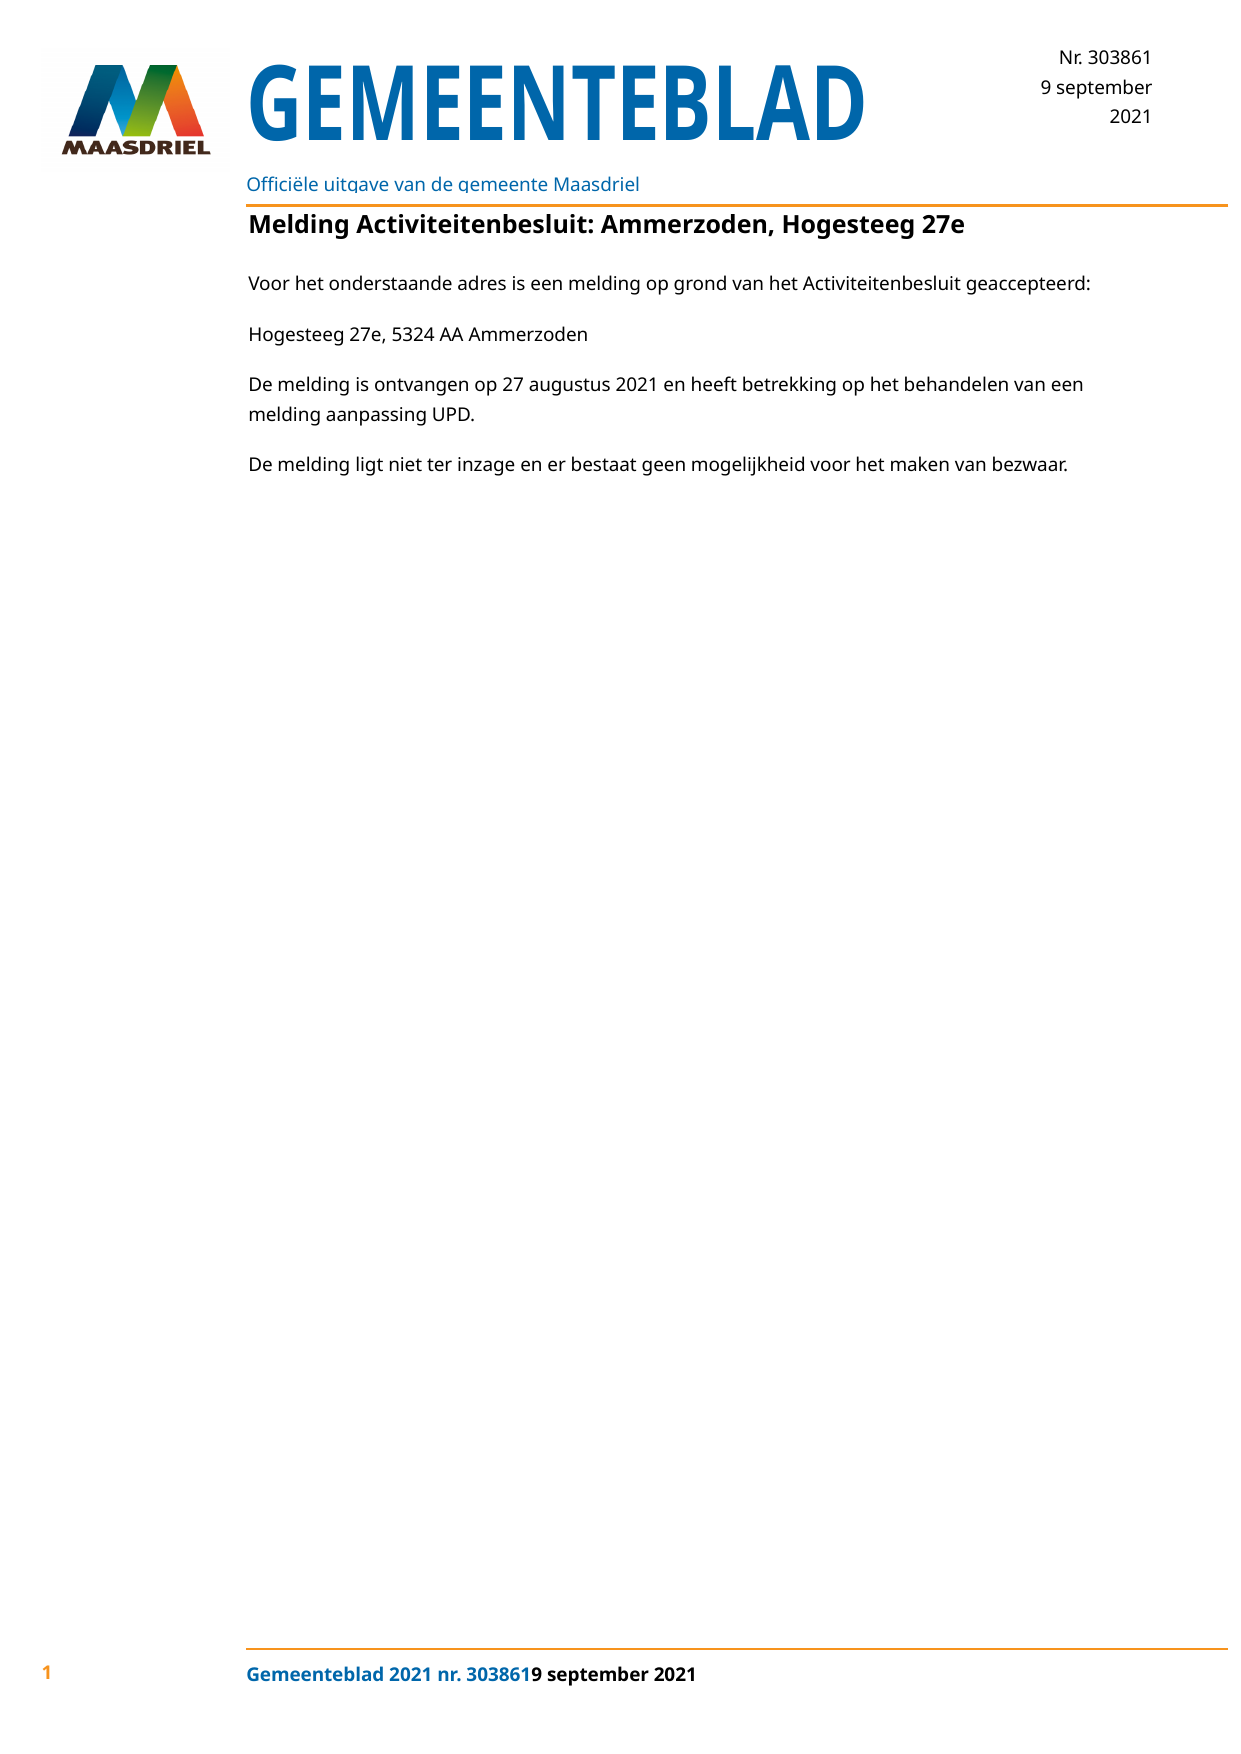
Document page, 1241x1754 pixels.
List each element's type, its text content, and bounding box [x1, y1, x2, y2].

text Hogesteeg 27e, 5324 AA Ammerzoden [248, 321, 1152, 346]
text De melding is ontvangen op 27 augustus 2021 en heeft betrekking op het behandelen van een melding aanpassing UPD. [248, 371, 1152, 426]
text Melding Activiteitenbesluit: Ammerzoden, Hogesteeg 27e [248, 207, 1152, 241]
text De melding ligt niet ter inzage en er bestaat geen mogelijkheid voor het maken van bezwaar. [248, 451, 1152, 477]
picture [41, 47, 231, 172]
text Voor het onderstaande adres is een melding op grond van het Activiteitenbesluit geaccepteerd: [248, 270, 1152, 296]
